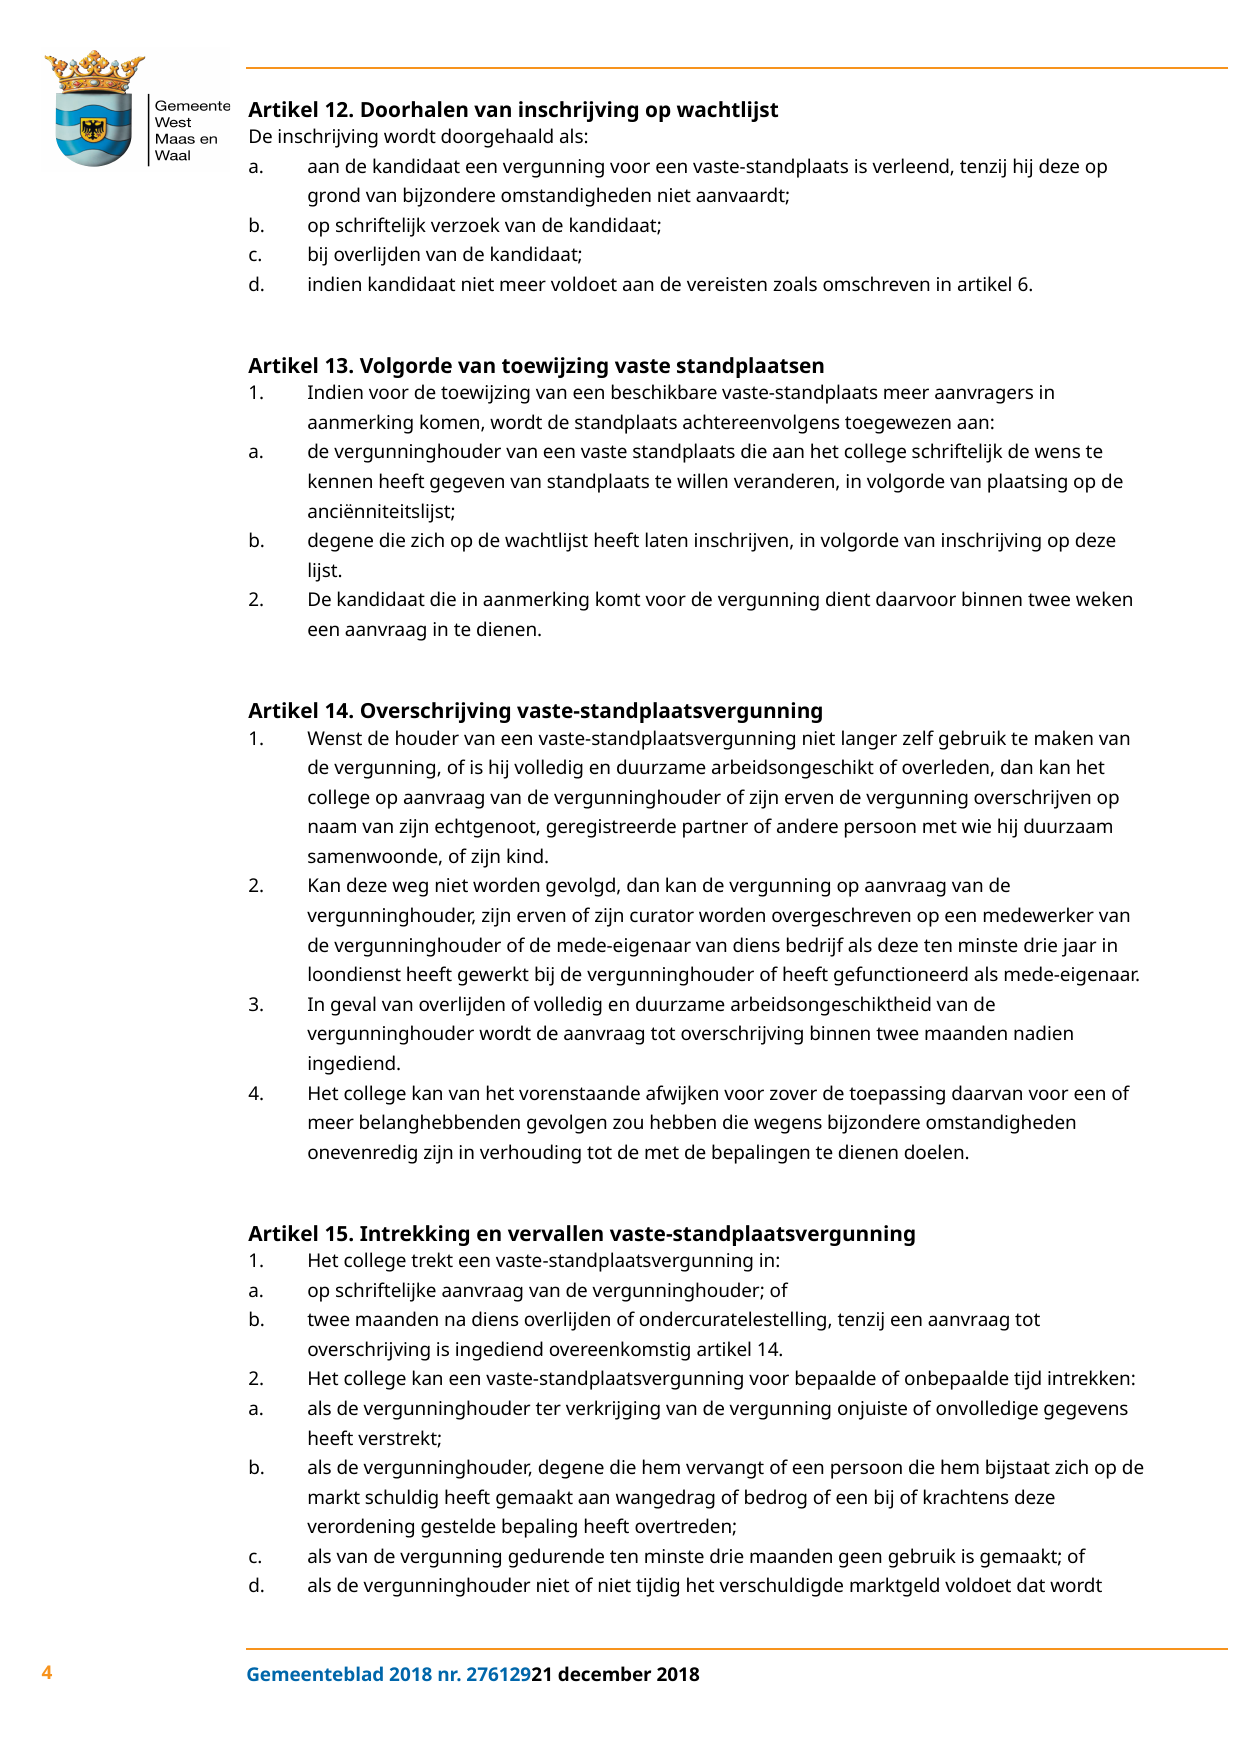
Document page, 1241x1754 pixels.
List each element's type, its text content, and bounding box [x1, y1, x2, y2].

list Het college kan van het vorenstaande afwijken voor zover de toepassing daarvan voor een of meer belanghebbenden gevolgen zou hebben die wegens bijzondere omstandigheden onevenredig zijn in verhouding tot de met de bepalingen te dienen doelen. [248, 1080, 1152, 1164]
list bij overlijden van de kandidaat; [248, 242, 1152, 267]
list aan de kandidaat een vergunning voor een vaste-standplaats is verleend, tenzij hij deze op grond van bijzondere omstandigheden niet aanvaardt; [248, 153, 1152, 208]
list indien kandidaat niet meer voldoet aan de vereisten zoals omschreven in artikel 6. [248, 271, 1152, 297]
list Het college trekt een vaste-standplaatsvergunning in: [248, 1247, 1152, 1273]
text Artikel 14. Overschrijving vaste-standplaatsvergunning [248, 696, 1152, 725]
picture [41, 47, 231, 172]
list als de vergunninghouder ter verkrijging van de vergunning onjuiste of onvolledige gegevens heeft verstrekt; [248, 1395, 1152, 1451]
text Artikel 13. Volgorde van toewijzing vaste standplaatsen [248, 351, 1152, 379]
text Artikel 15. Intrekking en vervallen vaste-standplaatsvergunning [248, 1219, 1152, 1247]
list op schriftelijk verzoek van de kandidaat; [248, 212, 1152, 238]
list de vergunninghouder van een vaste standplaats die aan het college schriftelijk de wens te kennen heeft gegeven van standplaats te willen veranderen, in volgorde van plaatsing op de anciënniteitslijst; [248, 439, 1152, 524]
text Artikel 12. Doorhalen van inschrijving op wachtlijst [248, 95, 1152, 123]
list In geval van overlijden of volledig en duurzame arbeidsongeschiktheid van de vergunninghouder wordt de aanvraag tot overschrijving binnen twee maanden nadien ingediend. [248, 991, 1152, 1076]
text De inschrijving wordt doorgehaald als: [248, 123, 1152, 149]
list De kandidaat die in aanmerking komt voor de vergunning dient daarvoor binnen twee weken een aanvraag in te dienen. [248, 587, 1152, 642]
list als de vergunninghouder niet of niet tijdig het verschuldigde marktgeld voldoet dat wordt [248, 1573, 1152, 1598]
list Wenst de houder van een vaste-standplaatsvergunning niet langer zelf gebruik te maken van de vergunning, of is hij volledig en duurzame arbeidsongeschikt of overleden, dan kan het college op aanvraag van de vergunninghouder of zijn erven de vergunning overschrijven op naam van zijn echtgenoot, geregistreerde partner of andere persoon met wie hij duurzaam samenwoonde, of zijn kind. [248, 725, 1152, 869]
list twee maanden na diens overlijden of ondercuratelestelling, tenzij een aanvraag tot overschrijving is ingediend overeenkomstig artikel 14. [248, 1306, 1152, 1362]
list als van de vergunning gedurende ten minste drie maanden geen gebruik is gemaakt; of [248, 1543, 1152, 1569]
list degene die zich op de wachtlijst heeft laten inschrijven, in volgorde van inschrijving op deze lijst. [248, 527, 1152, 583]
list Kan deze weg niet worden gevolgd, dan kan de vergunning op aanvraag van de vergunninghouder, zijn erven of zijn curator worden overgeschreven op een medewerker van de vergunninghouder of de mede-eigenaar van diens bedrijf als deze ten minste drie jaar in loondienst heeft gewerkt bij de vergunninghouder of heeft gefunctioneerd als mede-eigenaar. [248, 873, 1152, 987]
list als de vergunninghouder, degene die hem vervangt of een persoon die hem bijstaat zich op de markt schuldig heeft gemaakt aan wangedrag of bedrog of een bij of krachtens deze verordening gestelde bepaling heeft overtreden; [248, 1454, 1152, 1539]
list op schriftelijke aanvraag van de vergunninghouder; of [248, 1277, 1152, 1303]
list Indien voor de toewijzing van een beschikbare vaste-standplaats meer aanvragers in aanmerking komen, wordt de standplaats achtereenvolgens toegewezen aan: [248, 379, 1152, 435]
list Het college kan een vaste-standplaatsvergunning voor bepaalde of onbepaalde tijd intrekken: [248, 1366, 1152, 1391]
